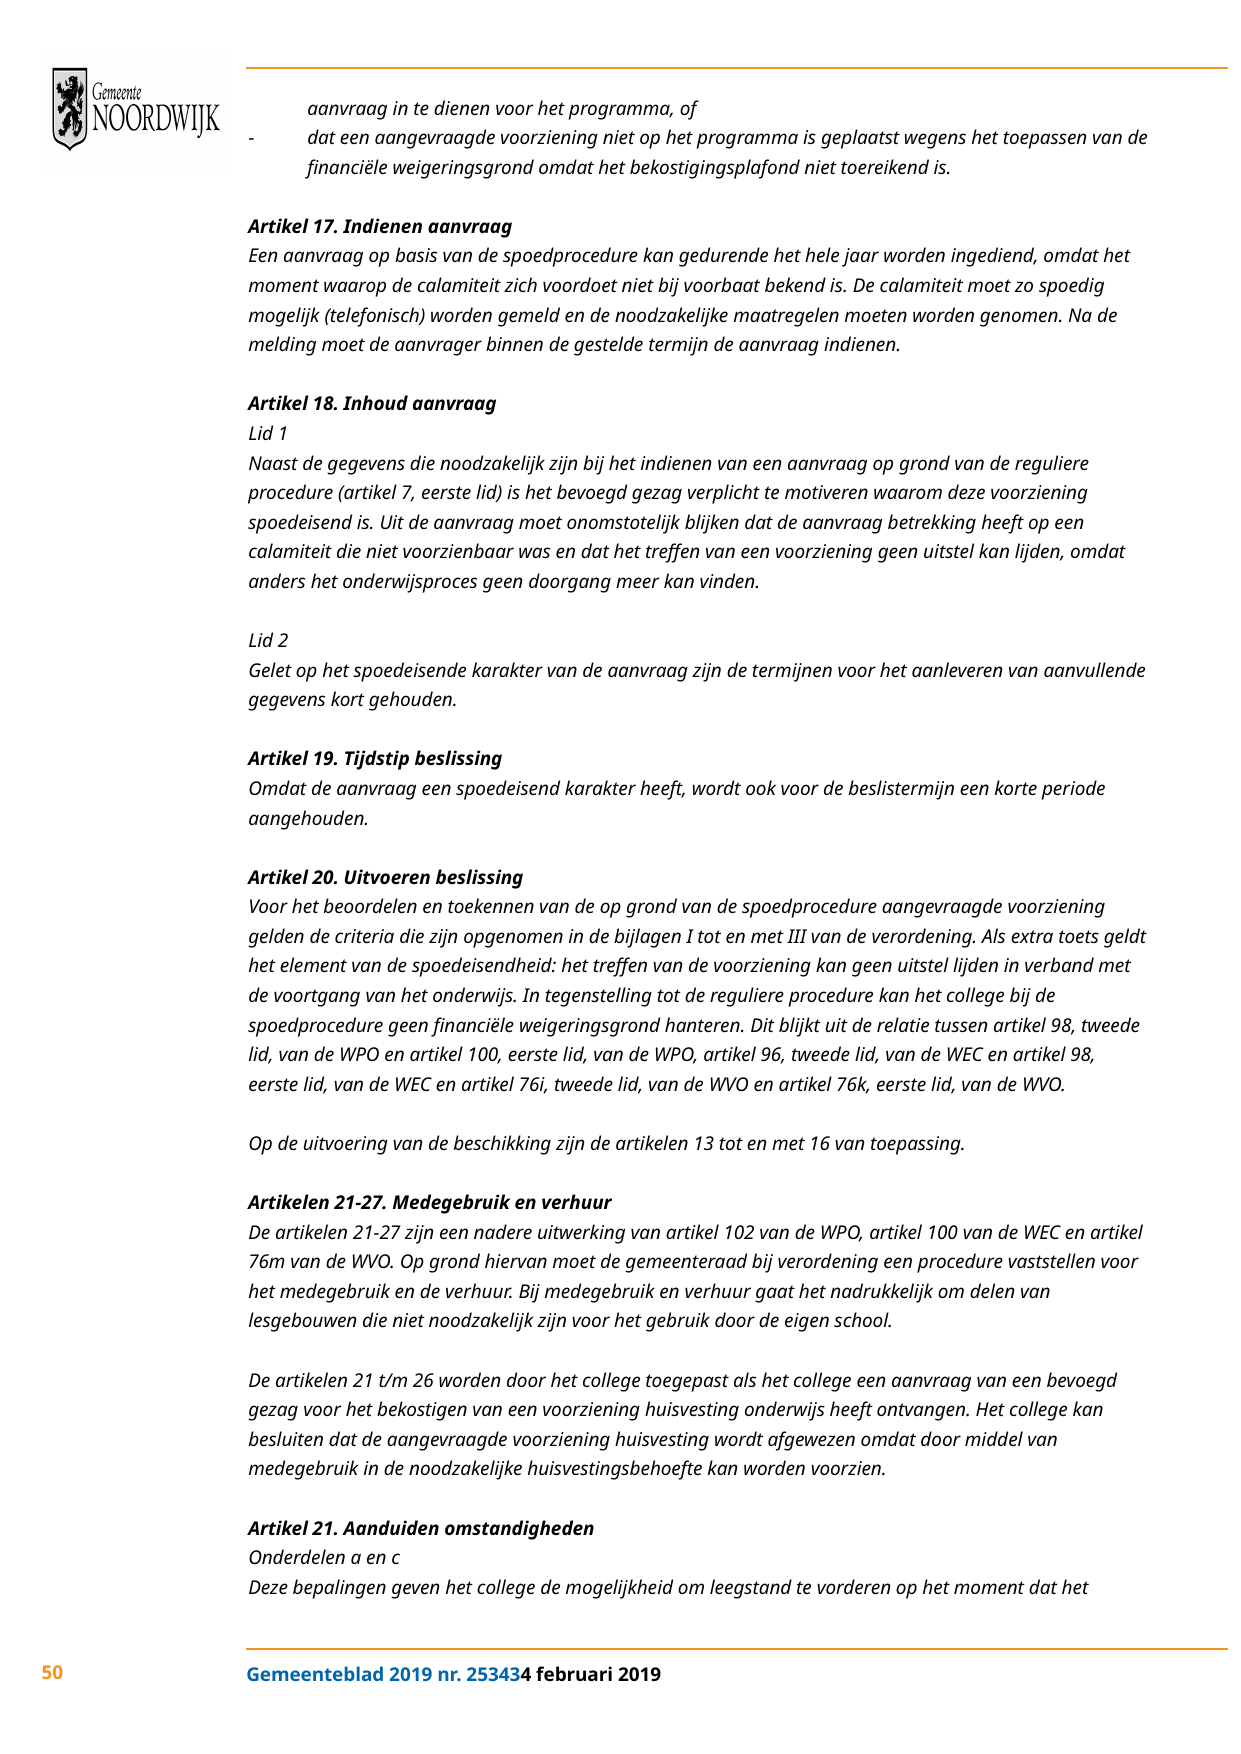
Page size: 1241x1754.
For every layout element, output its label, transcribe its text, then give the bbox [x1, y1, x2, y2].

text Artikel 21. Aanduiden omstandigheden [248, 1515, 1152, 1541]
list dat een aangevraagde voorziening niet op het programma is geplaatst wegens het toepassen van de financiële weigeringsgrond omdat het bekostigingsplafond niet toereikend is. [248, 124, 1152, 180]
text Artikel 20. Uitvoeren beslissing [248, 864, 1152, 890]
text De artikelen 21-27 zijn een nadere uitwerking van artikel 102 van de WPO, artikel 100 van de WEC en artikel 76m van de WVO. Op grond hiervan moet de gemeenteraad bij verordening een procedure vaststellen voor het medegebruik en de verhuur. Bij medegebruik en verhuur gaat het nadrukkelijk om delen van lesgebouwen die niet noodzakelijk zijn voor het gebruik door de eigen school. [248, 1219, 1152, 1333]
text Artikel 18. Inhoud aanvraag [248, 391, 1152, 416]
text Op de uitvoering van de beschikking zijn de artikelen 13 tot en met 16 van toepassing. [248, 1130, 1152, 1156]
text Een aanvraag op basis van de spoedprocedure kan gedurende het hele jaar worden ingediend, omdat het moment waarop de calamiteit zich voordoet niet bij voorbaat bekend is. De calamiteit moet zo spoedig mogelijk (telefonisch) worden gemeld en de noodzakelijke maatregelen moeten worden genomen. Na de melding moet de aanvrager binnen de gestelde termijn de aanvraag indienen. [248, 243, 1152, 357]
picture [41, 47, 231, 172]
text Naast de gegevens die noodzakelijk zijn bij het indienen van een aanvraag op grond van de reguliere procedure (artikel 7, eerste lid) is het bevoegd gezag verplicht te motiveren waarom deze voorziening spoedeisend is. Uit de aanvraag moet onomstotelijk blijken dat de aanvraag betrekking heeft op een calamiteit die niet voorzienbaar was en dat het treffen van een voorziening geen uitstel kan lijden, omdat anders het onderwijsproces geen doorgang meer kan vinden. [248, 450, 1152, 594]
text Voor het beoordelen en toekennen van de op grond van de spoedprocedure aangevraagde voorziening gelden de criteria die zijn opgenomen in de bijlagen I tot en met III van de verordening. Als extra toets geldt het element van de spoedeisendheid: het treffen van de voorziening kan geen uitstel lijden in verband met de voortgang van het onderwijs. In tegenstelling tot de reguliere procedure kan het college bij de spoedprocedure geen financiële weigeringsgrond hanteren. Dit blijkt uit de relatie tussen artikel 98, tweede lid, van de WPO en artikel 100, eerste lid, van de WPO, artikel 96, tweede lid, van de WEC en artikel 98, eerste lid, van de WEC en artikel 76i, tweede lid, van de WVO en artikel 76k, eerste lid, van de WVO. [248, 893, 1152, 1097]
text Lid 2 [248, 627, 1152, 653]
text Omdat de aanvraag een spoedeisend karakter heeft, wordt ook voor de beslistermijn een korte periode aangehouden. [248, 775, 1152, 831]
text Onderdelen a en c [248, 1544, 1152, 1570]
text Artikelen 21-27. Medegebruik en verhuur [248, 1189, 1152, 1215]
text Deze bepalingen geven het college de mogelijkheid om leegstand te vorderen op het moment dat het [248, 1574, 1152, 1600]
text De artikelen 21 t/m 26 worden door het college toegepast als het college een aanvraag van een bevoegd gezag voor het bekostigen van een voorziening huisvesting onderwijs heeft ontvangen. Het college kan besluiten dat de aangevraagde voorziening huisvesting wordt afgewezen omdat door middel van medegebruik in de noodzakelijke huisvestingsbehoefte kan worden voorzien. [248, 1367, 1152, 1481]
text Artikel 19. Tijdstip beslissing [248, 746, 1152, 771]
text Gelet op het spoedeisende karakter van de aanvraag zijn de termijnen voor het aanleveren van aanvullende gegevens kort gehouden. [248, 657, 1152, 712]
text Lid 1 [248, 420, 1152, 446]
text Artikel 17. Indienen aanvraag [248, 213, 1152, 239]
list aanvraag in te dienen voor het programma, of [248, 95, 1152, 121]
